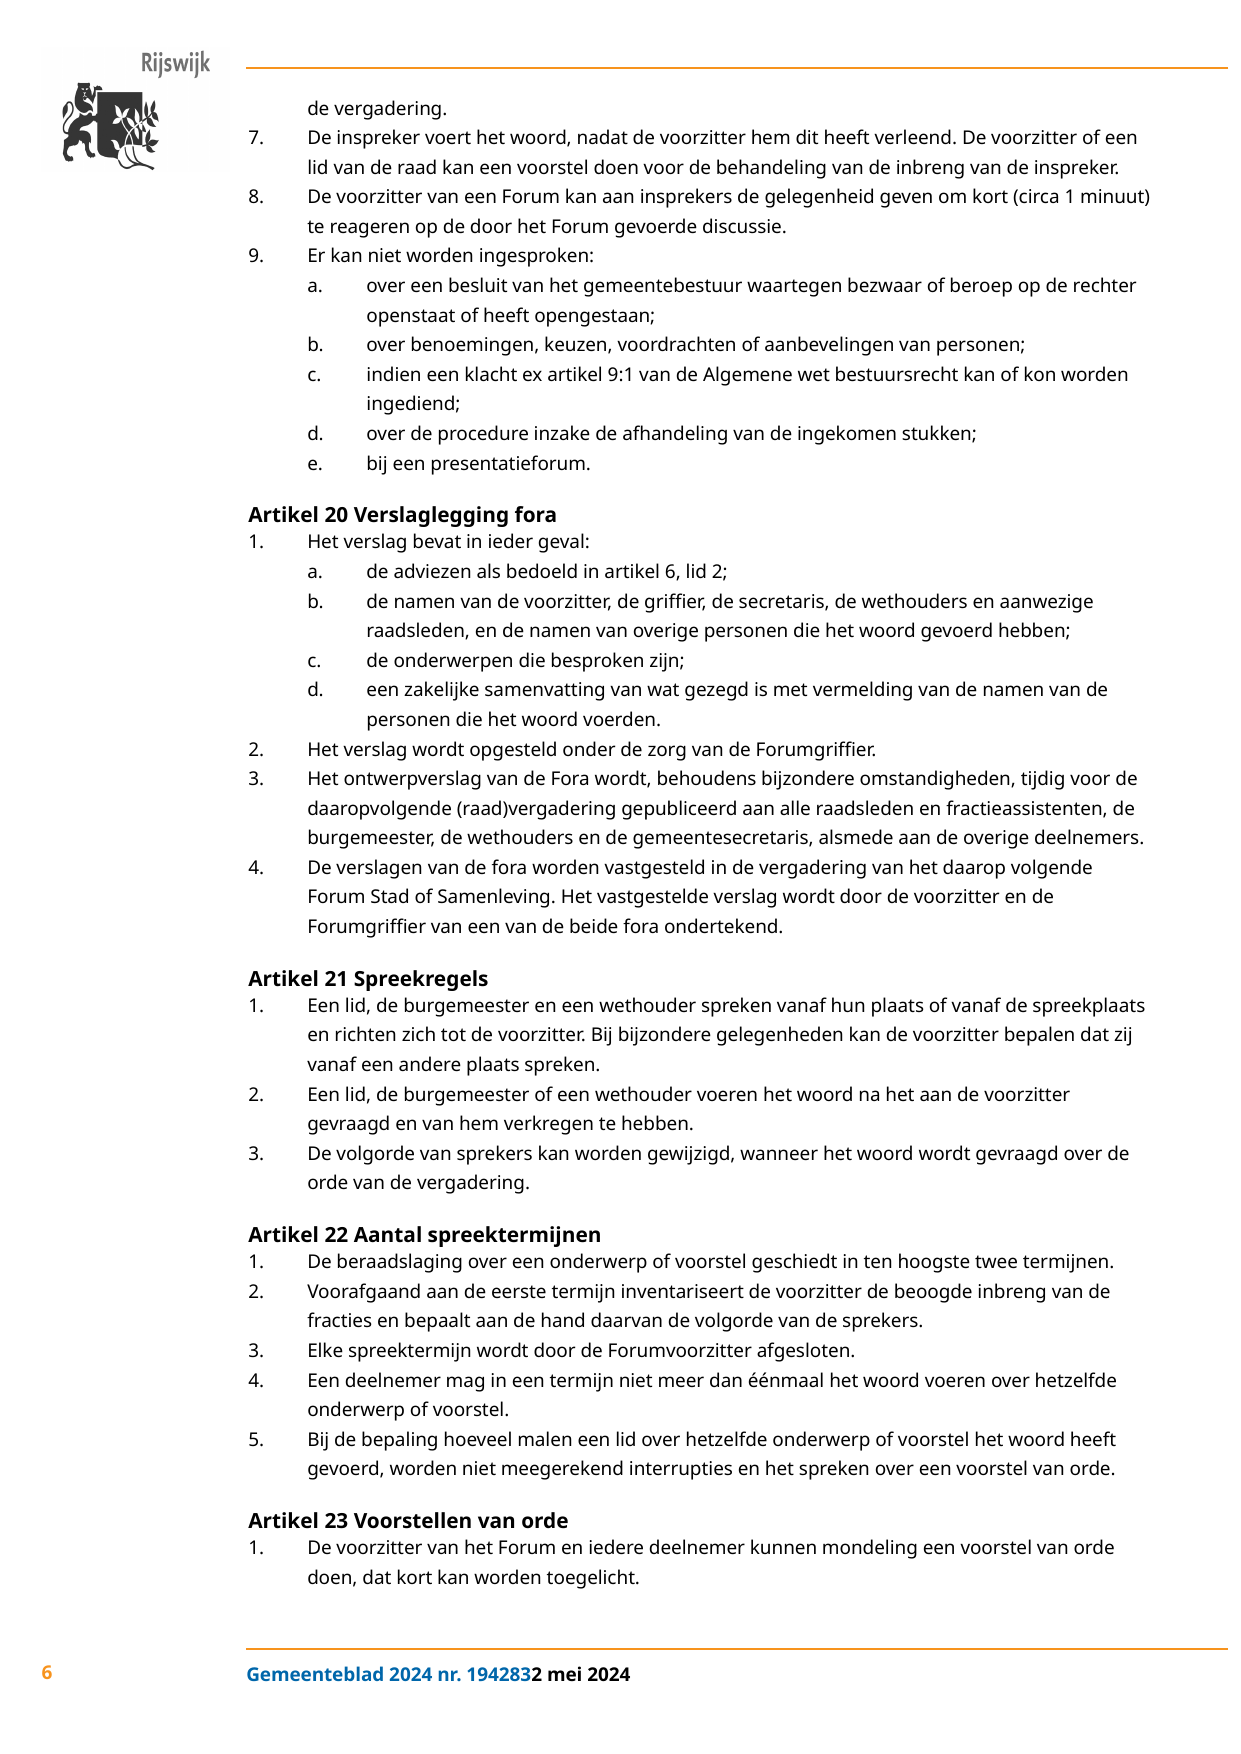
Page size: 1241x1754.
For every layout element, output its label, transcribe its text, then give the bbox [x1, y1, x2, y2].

list Voorafgaand aan de eerste termijn inventariseert de voorzitter de beoogde inbreng van de fracties en bepaalt aan de hand daarvan de volgorde van de sprekers. [248, 1278, 1152, 1333]
picture [41, 47, 231, 172]
list Bij de bepaling hoeveel malen een lid over hetzelfde onderwerp of voorstel het woord heeft gevoerd, worden niet meegerekend interrupties en het spreken over een voorstel van orde. [248, 1426, 1152, 1481]
list indien een klacht ex artikel 9:1 van de Algemene wet bestuursrecht kan of kon worden ingediend; [307, 361, 1152, 416]
list Er kan niet worden ingesproken: [248, 243, 1152, 268]
text Artikel 22 Aantal spreektermijnen [248, 1220, 1152, 1248]
text Artikel 21 Spreekregels [248, 964, 1152, 992]
list de namen van de voorzitter, de griffier, de secretaris, de wethouders en aanwezige raadsleden, en de namen van overige personen die het woord gevoerd hebben; [307, 588, 1152, 643]
list Een lid, de burgemeester of een wethouder voeren het woord na het aan de voorzitter gevraagd en van hem verkregen te hebben. [248, 1081, 1152, 1136]
list Een deelnemer mag in een termijn niet meer dan éénmaal het woord voeren over hetzelfde onderwerp of voorstel. [248, 1367, 1152, 1422]
list De voorzitter van een Forum kan aan insprekers de gelegenheid geven om kort (circa 1 minuut) te reageren op de door het Forum gevoerde discussie. [248, 183, 1152, 239]
list Het ontwerpverslag van de Fora wordt, behoudens bijzondere omstandigheden, tijdig voor de daaropvolgende (raad)vergadering gepubliceerd aan alle raadsleden en fractieassistenten, de burgemeester, de wethouders en de gemeentesecretaris, alsmede aan de overige deelnemers. [248, 765, 1152, 850]
list over de procedure inzake de afhandeling van de ingekomen stukken; [307, 420, 1152, 446]
list een zakelijke samenvatting van wat gezegd is met vermelding van de namen van de personen die het woord voerden. [307, 677, 1152, 732]
list De verslagen van de fora worden vastgesteld in de vergadering van het daarop volgende Forum Stad of Samenleving. Het vastgestelde verslag wordt door de voorzitter en de Forumgriffier van een van de beide fora ondertekend. [248, 854, 1152, 939]
list De volgorde van sprekers kan worden gewijzigd, wanneer het woord wordt gevraagd over de orde van de vergadering. [248, 1140, 1152, 1195]
list De inspreker voert het woord, nadat de voorzitter hem dit heeft verleend. De voorzitter of een lid van de raad kan een voorstel doen voor de behandeling van de inbreng van de inspreker. [248, 124, 1152, 180]
text Artikel 20 Verslaglegging fora [248, 500, 1152, 529]
list Elke spreektermijn wordt door de Forumvoorzitter afgesloten. [248, 1337, 1152, 1363]
list De beraadslaging over een onderwerp of voorstel geschiedt in ten hoogste twee termijnen. [248, 1248, 1152, 1274]
list Het verslag wordt opgesteld onder de zorg van de Forumgriffier. [248, 736, 1152, 761]
text Artikel 23 Voorstellen van orde [248, 1506, 1152, 1534]
list bij een presentatieforum. [307, 450, 1152, 476]
list de adviezen als bedoeld in artikel 6, lid 2; [307, 558, 1152, 584]
list over een besluit van het gemeentebestuur waartegen bezwaar of beroep op de rechter openstaat of heeft opengestaan; [307, 272, 1152, 328]
list over benoemingen, keuzen, voordrachten of aanbevelingen van personen; [307, 331, 1152, 357]
list de onderwerpen die besproken zijn; [307, 647, 1152, 673]
list Een lid, de burgemeester en een wethouder spreken vanaf hun plaats of vanaf de spreekplaats en richten zich tot de voorzitter. Bij bijzondere gelegenheden kan de voorzitter bepalen dat zij vanaf een andere plaats spreken. [248, 992, 1152, 1077]
list Het verslag bevat in ieder geval: [248, 529, 1152, 554]
list De voorzitter van het Forum en iedere deelnemer kunnen mondeling een voorstel van orde doen, dat kort kan worden toegelicht. [248, 1534, 1152, 1590]
list de vergadering. [248, 95, 1152, 121]
